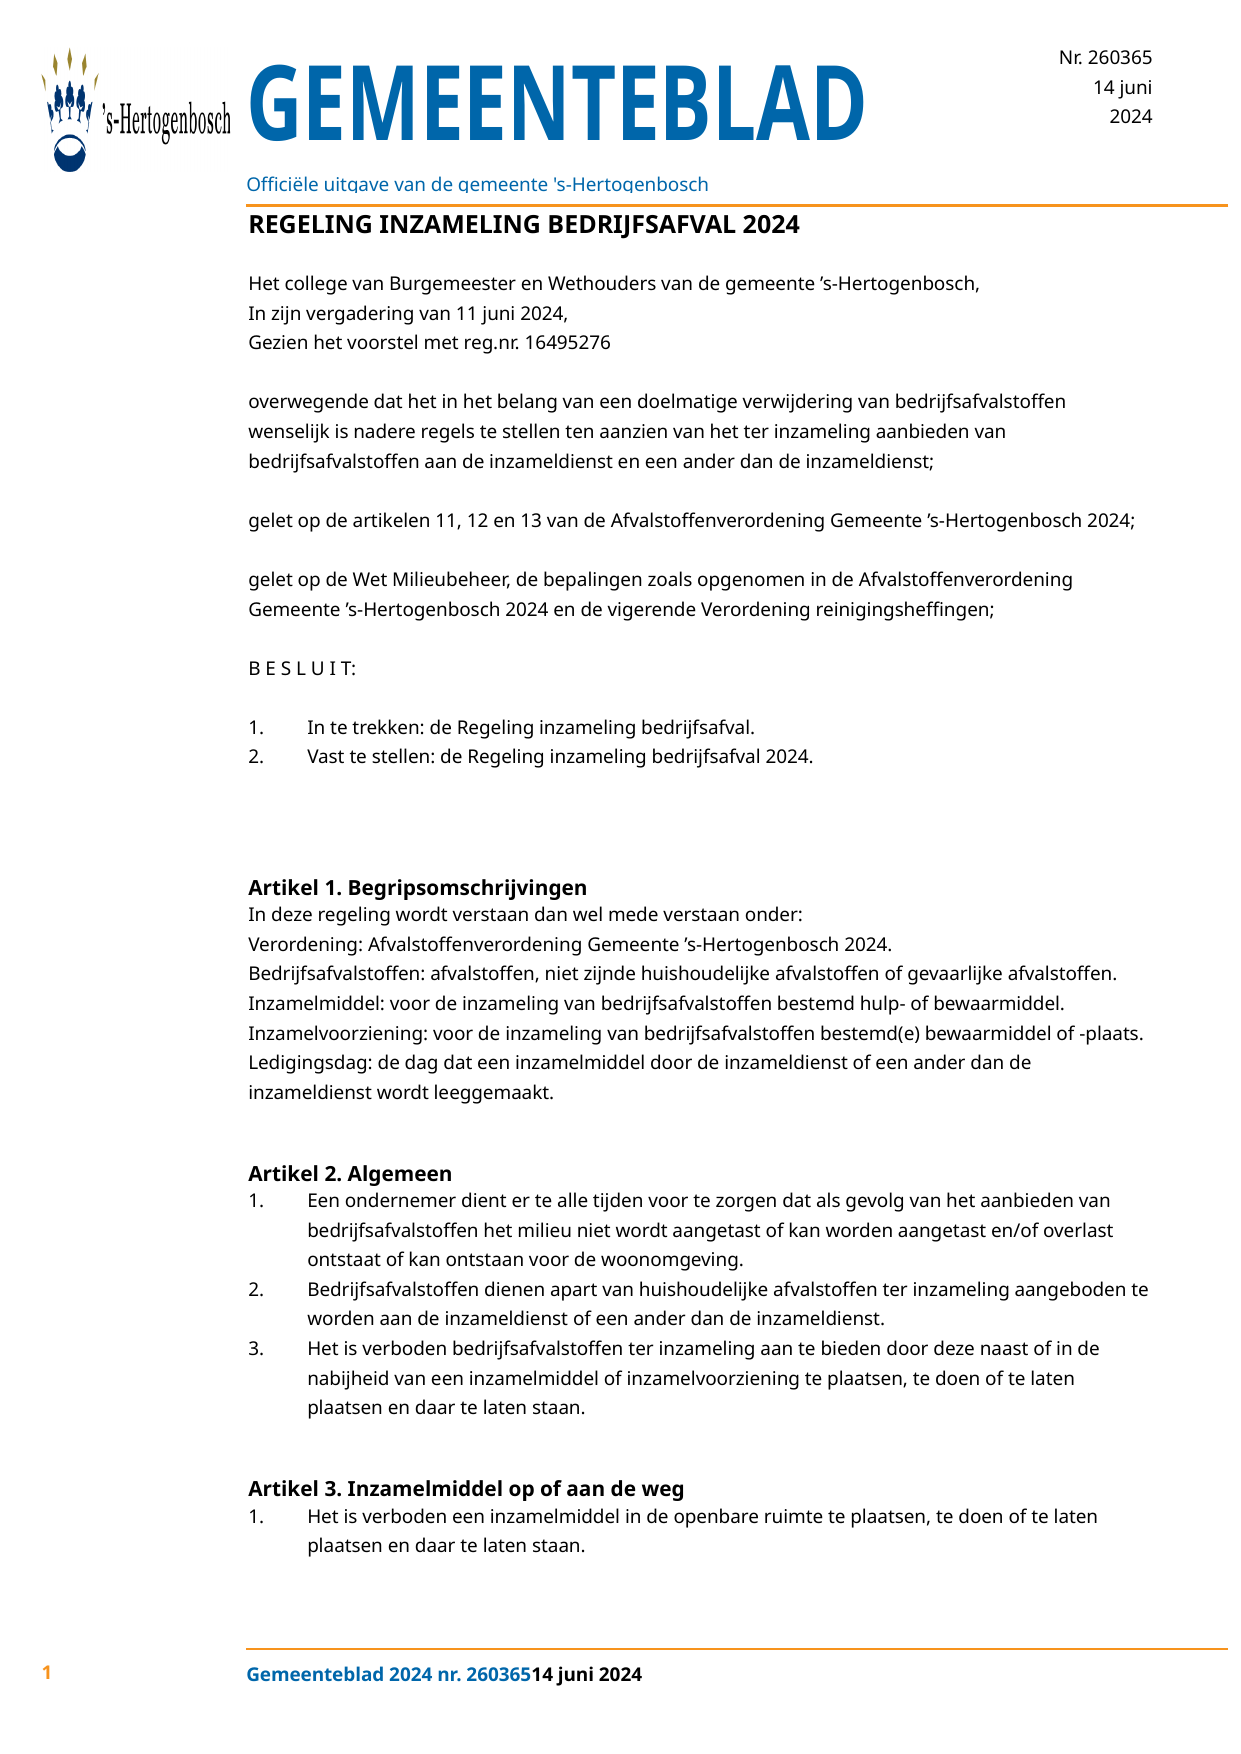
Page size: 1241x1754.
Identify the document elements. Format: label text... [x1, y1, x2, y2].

text In zijn vergadering van 11 juni 2024, [248, 300, 1152, 326]
picture [41, 47, 231, 172]
text Verordening: Afvalstoffenverordening Gemeente ’s-Hertogenbosch 2024. [248, 931, 1152, 957]
text Inzamelvoorziening: voor de inzameling van bedrijfsafvalstoffen bestemd(e) bewaarmiddel of -plaats. [248, 1020, 1152, 1045]
list Vast te stellen: de Regeling inzameling bedrijfsafval 2024. [248, 744, 1152, 769]
text Bedrijfsafvalstoffen: afvalstoffen, niet zijnde huishoudelijke afvalstoffen of gevaarlijke afvalstoffen. [248, 961, 1152, 986]
list In te trekken: de Regeling inzameling bedrijfsafval. [248, 714, 1152, 740]
text overwegende dat het in het belang van een doelmatige verwijdering van bedrijfsafvalstoffen wenselijk is nadere regels te stellen ten aanzien van het ter inzameling aanbieden van bedrijfsafvalstoffen aan de inzameldienst en een ander dan de inzameldienst; [248, 389, 1152, 473]
text Artikel 1. Begripsomschrijvingen [248, 873, 1152, 901]
text B E S L U I T: [248, 655, 1152, 681]
text Artikel 3. Inzamelmiddel op of aan de weg [248, 1474, 1152, 1503]
text Artikel 2. Algemeen [248, 1159, 1152, 1187]
text In deze regeling wordt verstaan dan wel mede verstaan onder: [248, 901, 1152, 927]
text Inzamelmiddel: voor de inzameling van bedrijfsafvalstoffen bestemd hulp- of bewaarmiddel. [248, 990, 1152, 1016]
text Het college van Burgemeester en Wethouders van de gemeente ’s-Hertogenbosch, [248, 270, 1152, 296]
list Het is verboden bedrijfsafvalstoffen ter inzameling aan te bieden door deze naast of in de nabijheid van een inzamelmiddel of inzamelvoorziening te plaatsen, te doen of te laten plaatsen en daar te laten staan. [248, 1335, 1152, 1420]
list Een ondernemer dient er te alle tijden voor te zorgen dat als gevolg van het aanbieden van bedrijfsafvalstoffen het milieu niet wordt aangetast of kan worden aangetast en/of overlast ontstaat of kan ontstaan voor de woonomgeving. [248, 1187, 1152, 1272]
list Bedrijfsafvalstoffen dienen apart van huishoudelijke afvalstoffen ter inzameling aangeboden te worden aan de inzameldienst of een ander dan de inzameldienst. [248, 1276, 1152, 1331]
text Ledigingsdag: de dag dat een inzamelmiddel door de inzameldienst of een ander dan de inzameldienst wordt leeggemaakt. [248, 1049, 1152, 1104]
text gelet op de artikelen 11, 12 en 13 van de Afvalstoffenverordening Gemeente ’s-Hertogenbosch 2024; [248, 507, 1152, 533]
text gelet op de Wet Milieubeheer, de bepalingen zoals opgenomen in de Afvalstoffenverordening Gemeente ’s-Hertogenbosch 2024 en de vigerende Verordening reinigingsheffingen; [248, 566, 1152, 621]
text Gezien het voorstel met reg.nr. 16495276 [248, 329, 1152, 355]
text REGELING INZAMELING BEDRIJFSAFVAL 2024 [248, 207, 1152, 241]
list Het is verboden een inzamelmiddel in de openbare ruimte te plaatsen, te doen of te laten plaatsen en daar te laten staan. [248, 1503, 1152, 1558]
